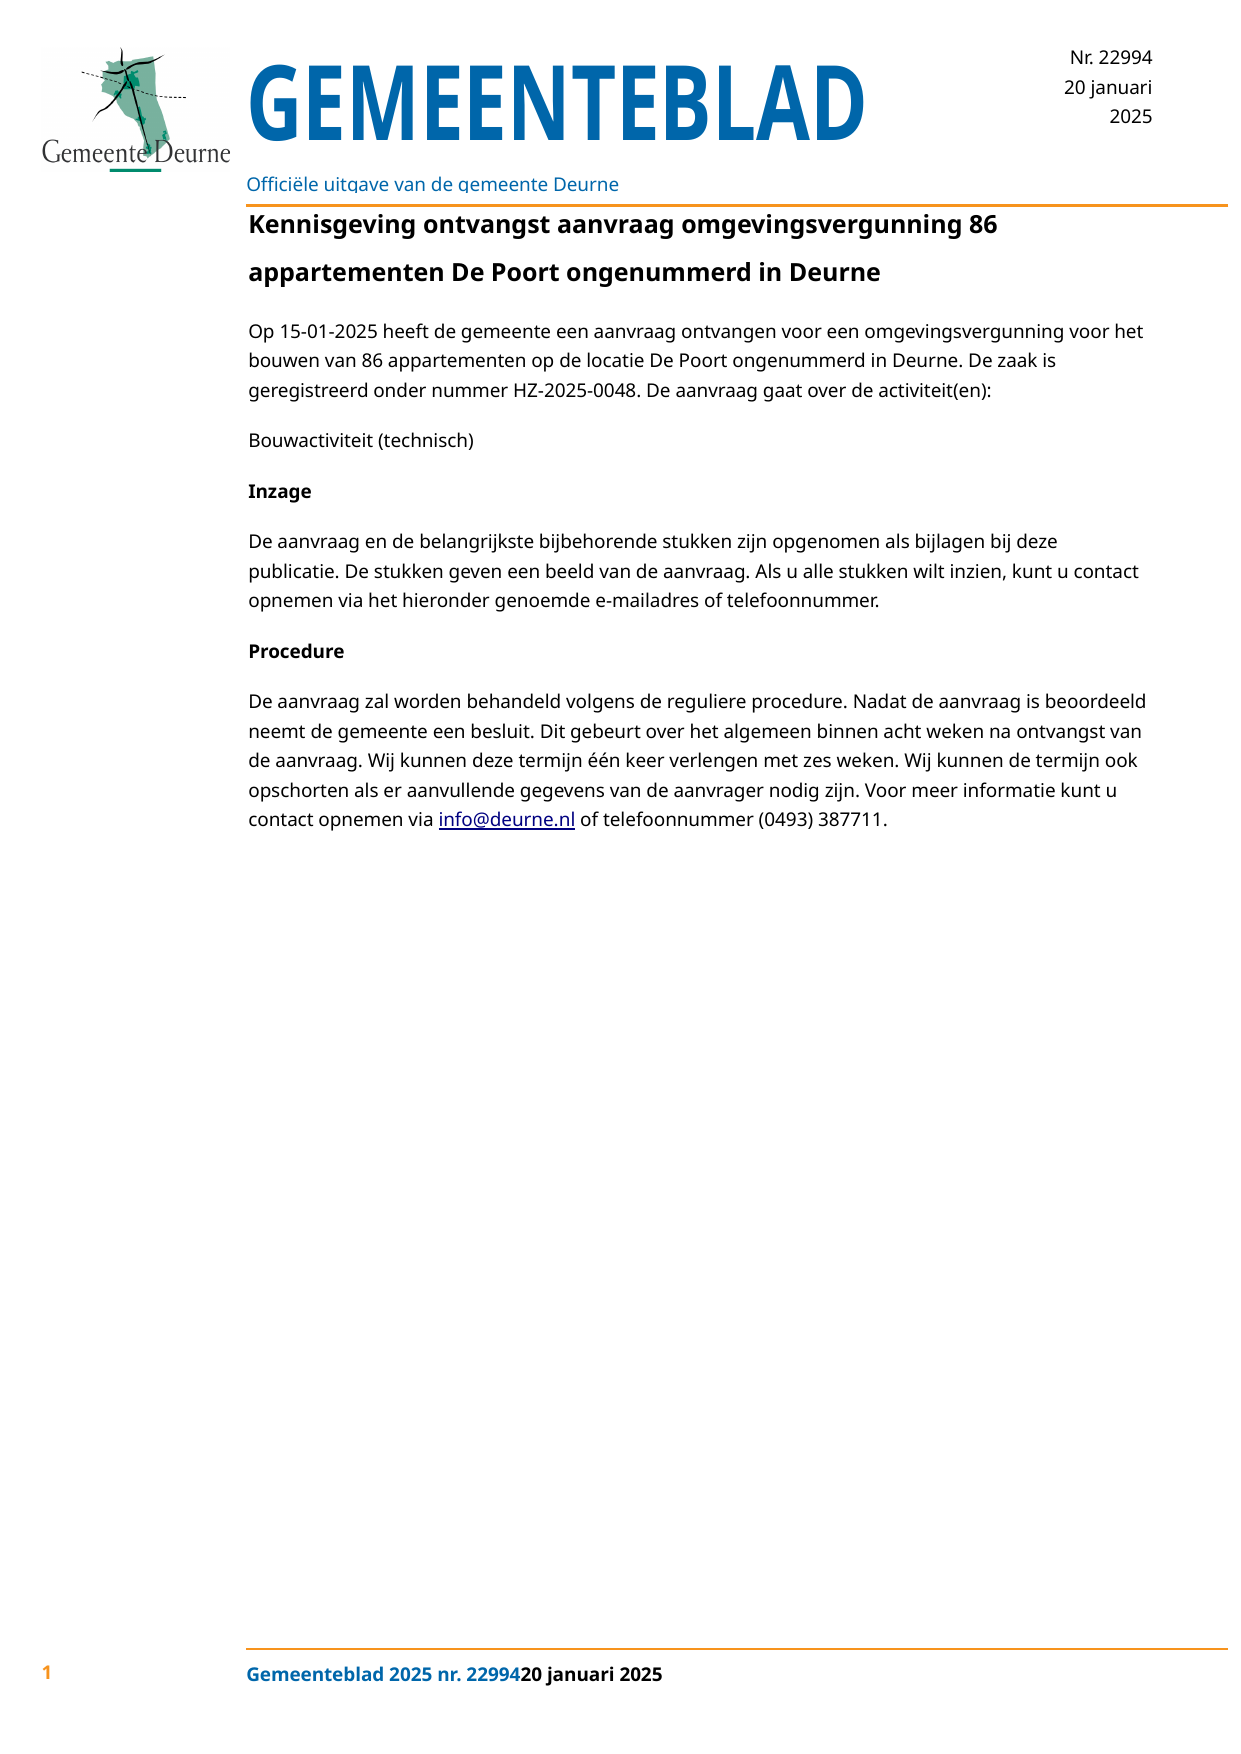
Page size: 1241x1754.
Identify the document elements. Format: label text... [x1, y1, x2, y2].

text Procedure [248, 638, 1152, 664]
text De aanvraag zal worden behandeld volgens de reguliere procedure. Nadat de aanvraag is beoordeeld neemt de gemeente een besluit. Dit gebeurt over het algemeen binnen acht weken na ontvangst van de aanvraag. Wij kunnen deze termijn één keer verlengen met zes weken. Wij kunnen de termijn ook opschorten als er aanvullende gegevens van de aanvrager nodig zijn. Voor meer informatie kunt u contact opnemen via info@deurne.nl of telefoonnummer (0493) 387711. [248, 688, 1152, 832]
picture [41, 47, 231, 172]
text Bouwactiviteit (technisch) [248, 427, 1152, 453]
text De aanvraag en de belangrijkste bijbehorende stukken zijn opgenomen als bijlagen bij deze publicatie. De stukken geven een beeld van de aanvraag. Als u alle stukken wilt inzien, kunt u contact opnemen via het hieronder genoemde e-mailadres of telefoonnummer. [248, 528, 1152, 613]
text Inzage [248, 478, 1152, 504]
text Op 15-01-2025 heeft de gemeente een aanvraag ontvangen voor een omgevingsvergunning voor het bouwen van 86 appartementen op de locatie De Poort ongenummerd in Deurne. De zaak is geregistreerd onder nummer HZ-2025-0048. De aanvraag gaat over de activiteit(en): [248, 318, 1152, 403]
text Kennisgeving ontvangst aanvraag omgevingsvergunning 86 appartementen De Poort ongenummerd in Deurne [248, 207, 1152, 288]
